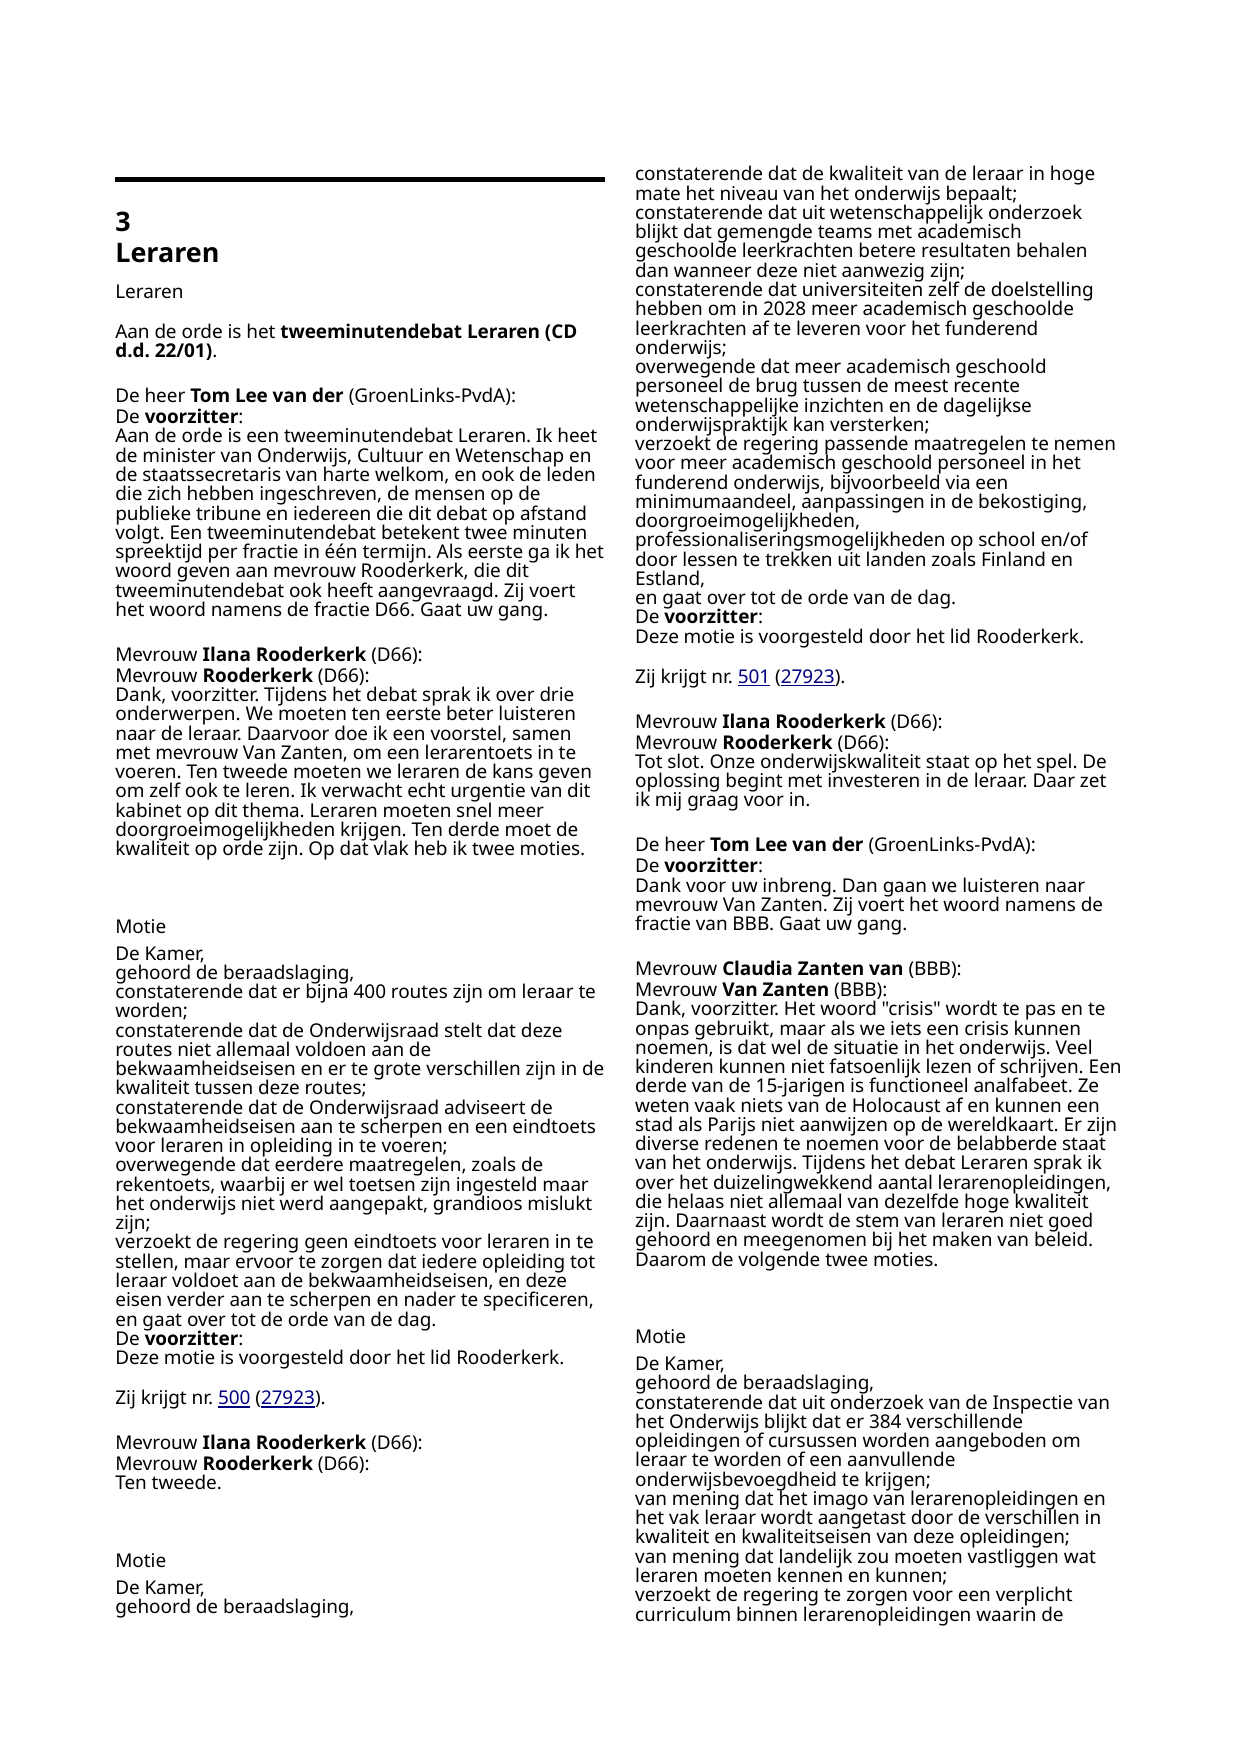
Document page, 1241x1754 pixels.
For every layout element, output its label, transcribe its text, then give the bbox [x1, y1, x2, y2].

text Mevrouw Rooderkerk (D66): [115, 667, 605, 686]
text Motie [115, 913, 605, 938]
text overwegende dat eerdere maatregelen, zoals de rekentoets, waarbij er wel toetsen zijn ingesteld maar het onderwijs niet werd aangepakt, grandioos mislukt zijn; [115, 1156, 605, 1233]
text Mevrouw Ilana Rooderkerk (D66): [115, 1429, 605, 1455]
text De heer Tom Lee van der (GroenLinks-PvdA): [635, 832, 1125, 857]
text De Kamer, [115, 1579, 605, 1598]
text constaterende dat de kwaliteit van de leraar in hoge mate het niveau van het onderwijs bepaalt; [635, 165, 1125, 204]
text gehoord de beraadslaging, [115, 964, 605, 983]
text Zij krijgt nr. 500 (27923). [115, 1389, 605, 1408]
text constaterende dat uit wetenschappelijk onderzoek blijkt dat gemengde teams met academisch geschoolde leerkrachten betere resultaten behalen dan wanneer deze niet aanwezig zijn; [635, 204, 1125, 281]
text Tot slot. Onze onderwijskwaliteit staat op het spel. De oplossing begint met investeren in de leraar. Daar zet ik mij graag voor in. [635, 753, 1125, 811]
text Motie [115, 1547, 605, 1573]
text Mevrouw Rooderkerk (D66): [635, 734, 1125, 753]
text constaterende dat uit onderzoek van de Inspectie van het Onderwijs blijkt dat er 384 verschillende opleidingen of cursussen worden aangeboden om leraar te worden of een aanvullende onderwijsbevoegdheid te krijgen; [635, 1394, 1125, 1490]
text Deze motie is voorgesteld door het lid Rooderkerk. [635, 628, 1125, 647]
text Mevrouw Rooderkerk (D66): [115, 1455, 605, 1474]
text en gaat over tot de orde van de dag. [635, 589, 1125, 608]
text verzoekt de regering geen eindtoets voor leraren in te stellen, maar ervoor te zorgen dat iedere opleiding tot leraar voldoet aan de bekwaamheidseisen, en deze eisen verder aan te scherpen en nader te specificeren, [115, 1233, 605, 1311]
text Zij krijgt nr. 501 (27923). [635, 668, 1125, 687]
text verzoekt de regering passende maatregelen te nemen voor meer academisch geschoold personeel in het funderend onderwijs, bijvoorbeeld via een minimumaandeel, aanpassingen in de bekostiging, doorgroeimogelijkheden, professionaliseringsmogelijkheden op school en/of door lessen te trekken uit landen zoals Finland en Estland, [635, 435, 1125, 589]
text De voorzitter: [635, 857, 1125, 877]
text Leraren [115, 239, 605, 283]
text constaterende dat de Onderwijsraad stelt dat deze routes niet allemaal voldoen aan de bekwaamheidseisen en er te grote verschillen zijn in de kwaliteit tussen deze routes; [115, 1022, 605, 1099]
text constaterende dat universiteiten zelf de doelstelling hebben om in 2028 meer academisch geschoolde leerkrachten af te leveren voor het funderend onderwijs; [635, 281, 1125, 358]
text Deze motie is voorgesteld door het lid Rooderkerk. [115, 1349, 605, 1368]
text Aan de orde is het tweeminutendebat Leraren (CD d.d. 22/01). [115, 323, 605, 362]
text van mening dat het imago van lerarenopleidingen en het vak leraar wordt aangetast door de verschillen in kwaliteit en kwaliteitseisen van deze opleidingen; [635, 1490, 1125, 1548]
text en gaat over tot de orde van de dag. [115, 1311, 605, 1330]
text Dank, voorzitter. Tijdens het debat sprak ik over drie onderwerpen. We moeten ten eerste beter luisteren naar de leraar. Daarvoor doe ik een voorstel, samen met mevrouw Van Zanten, om een lerarentoets in te voeren. Ten tweede moeten we leraren de kans geven om zelf ook te leren. Ik verwacht echt urgentie van dit kabinet op dit thema. Leraren moeten snel meer doorgroeimogelijkheden krijgen. Ten derde moet de kwaliteit op orde zijn. Op dat vlak heb ik twee moties. [115, 686, 605, 859]
text overwegende dat meer academisch geschoold personeel de brug tussen de meest recente wetenschappelijke inzichten en de dagelijkse onderwijspraktijk kan versterken; [635, 358, 1125, 435]
text De voorzitter: [115, 408, 605, 427]
text De Kamer, [115, 944, 605, 964]
text Mevrouw Van Zanten (BBB): [635, 981, 1125, 1000]
text constaterende dat de Onderwijsraad adviseert de bekwaamheidseisen aan te scherpen en een eindtoets voor leraren in opleiding in te voeren; [115, 1099, 605, 1156]
text Leraren [115, 283, 605, 302]
text De voorzitter: [635, 608, 1125, 628]
text Mevrouw Ilana Rooderkerk (D66): [115, 641, 605, 667]
text Dank voor uw inbreng. Dan gaan we luisteren naar mevrouw Van Zanten. Zij voert het woord namens de fractie van BBB. Gaat uw gang. [635, 877, 1125, 934]
text De heer Tom Lee van der (GroenLinks-PvdA): [115, 382, 605, 408]
text constaterende dat er bijna 400 routes zijn om leraar te worden; [115, 983, 605, 1022]
text 3 [115, 203, 605, 239]
text De Kamer, [635, 1355, 1125, 1374]
text De voorzitter: [115, 1330, 605, 1349]
text Mevrouw Claudia Zanten van (BBB): [635, 955, 1125, 981]
text Mevrouw Ilana Rooderkerk (D66): [635, 708, 1125, 734]
text Dank, voorzitter. Het woord "crisis" wordt te pas en te onpas gebruikt, maar als we iets een crisis kunnen noemen, is dat wel de situatie in het onderwijs. Veel kinderen kunnen niet fatsoenlijk lezen of schrijven. Een derde van de 15-jarigen is functioneel analfabeet. Ze weten vaak niets van de Holocaust af en kunnen een stad als Parijs niet aanwijzen op de wereldkaart. Er zijn diverse redenen te noemen voor de belabberde staat van het onderwijs. Tijdens het debat Leraren sprak ik over het duizelingwekkend aantal lerarenopleidingen, die helaas niet allemaal van dezelfde hoge kwaliteit zijn. Daarnaast wordt de stem van leraren niet goed gehoord en meegenomen bij het maken van beleid. Daarom de volgende twee moties. [635, 1000, 1125, 1270]
text gehoord de beraadslaging, [115, 1598, 605, 1617]
text verzoekt de regering te zorgen voor een verplicht curriculum binnen lerarenopleidingen waarin de [635, 1586, 1125, 1625]
text Ten tweede. [115, 1474, 605, 1493]
text gehoord de beraadslaging, [635, 1374, 1125, 1394]
text Motie [635, 1323, 1125, 1349]
text van mening dat landelijk zou moeten vastliggen wat leraren moeten kennen en kunnen; [635, 1548, 1125, 1586]
text Aan de orde is een tweeminutendebat Leraren. Ik heet de minister van Onderwijs, Cultuur en Wetenschap en de staatssecretaris van harte welkom, en ook de leden die zich hebben ingeschreven, de mensen op de publieke tribune en iedereen die dit debat op afstand volgt. Een tweeminutendebat betekent twee minuten spreektijd per fractie in één termijn. Als eerste ga ik het woord geven aan mevrouw Rooderkerk, die dit tweeminutendebat ook heeft aangevraagd. Zij voert het woord namens de fractie D66. Gaat uw gang. [115, 427, 605, 620]
